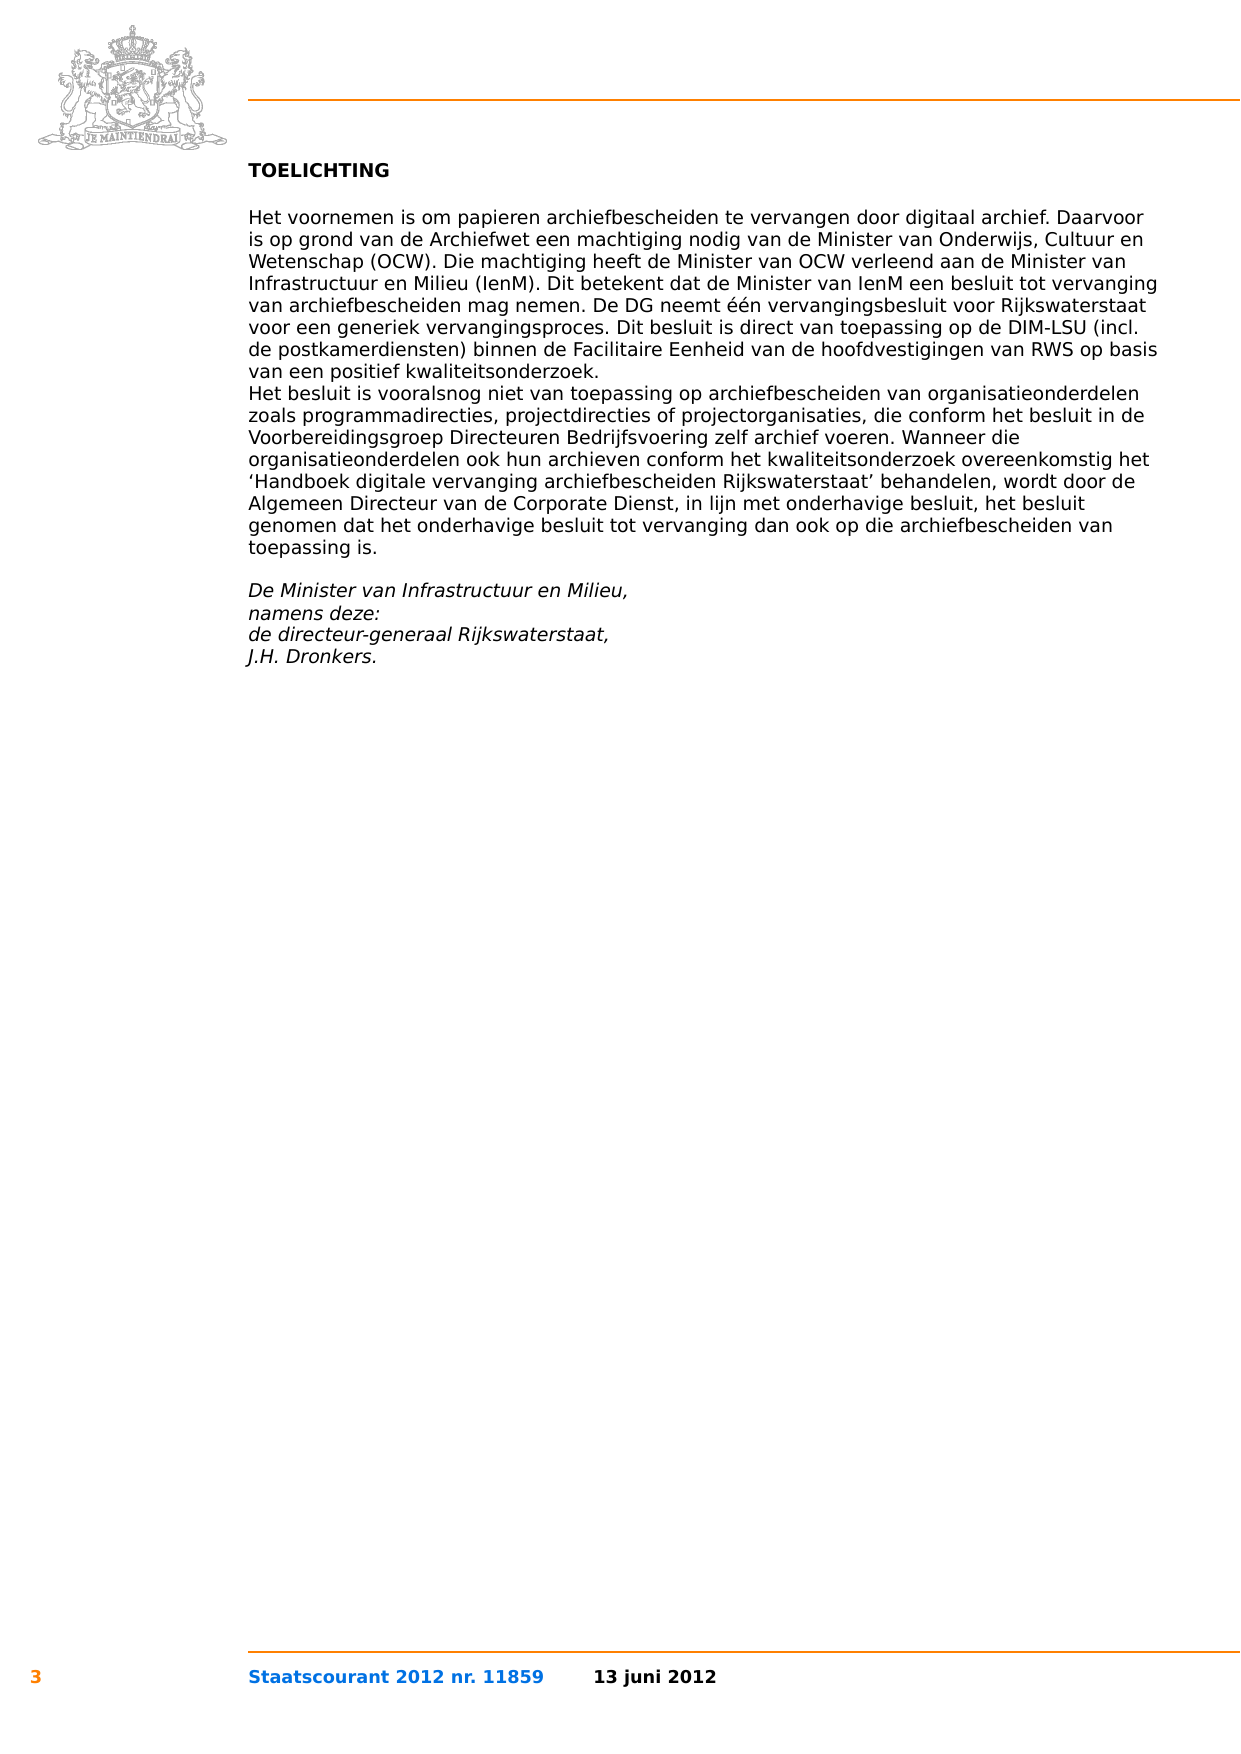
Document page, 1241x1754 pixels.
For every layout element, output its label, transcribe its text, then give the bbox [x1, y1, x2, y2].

subtitle TOELICHTING [248, 160, 1163, 182]
text De Minister van Infrastructuur en Milieu, namens deze: de directeur-generaal Rijkswaterstaat, J.H. Dronkers. [248, 580, 1163, 668]
text Het besluit is vooralsnog niet van toepassing op archiefbescheiden van organisatieonderdelen zoals programmadirecties, projectdirecties of projectorganisaties, die conform het besluit in de Voorbereidingsgroep Directeuren Bedrijfsvoering zelf archief voeren. Wanneer die organisatieonderdelen ook hun archieven conform het kwaliteitsonderzoek overeenkomstig het ‘Handboek digitale vervanging archiefbescheiden Rijkswaterstaat’ behandelen, wordt door de Algemeen Directeur van de Corporate Dienst, in lijn met onderhavige besluit, het besluit genomen dat het onderhavige besluit tot vervanging dan ook op die archiefbescheiden van toepassing is. [248, 383, 1163, 558]
text Het voornemen is om papieren archiefbescheiden te vervangen door digitaal archief. Daarvoor is op grond van de Archiefwet een machtiging nodig van de Minister van Onderwijs, Cultuur en Wetenschap (OCW). Die machtiging heeft de Minister van OCW verleend aan de Minister van Infrastructuur en Milieu (IenM). Dit betekent dat de Minister van IenM een besluit tot vervanging van archiefbescheiden mag nemen. De DG neemt één vervangingsbesluit voor Rijkswaterstaat voor een generiek vervangingsproces. Dit besluit is direct van toepassing op de DIM-LSU (incl. de postkamerdiensten) binnen de Facilitaire Eenheid van de hoofdvestigingen van RWS op basis van een positief kwaliteitsonderzoek. [248, 207, 1163, 383]
picture [38, 25, 227, 150]
